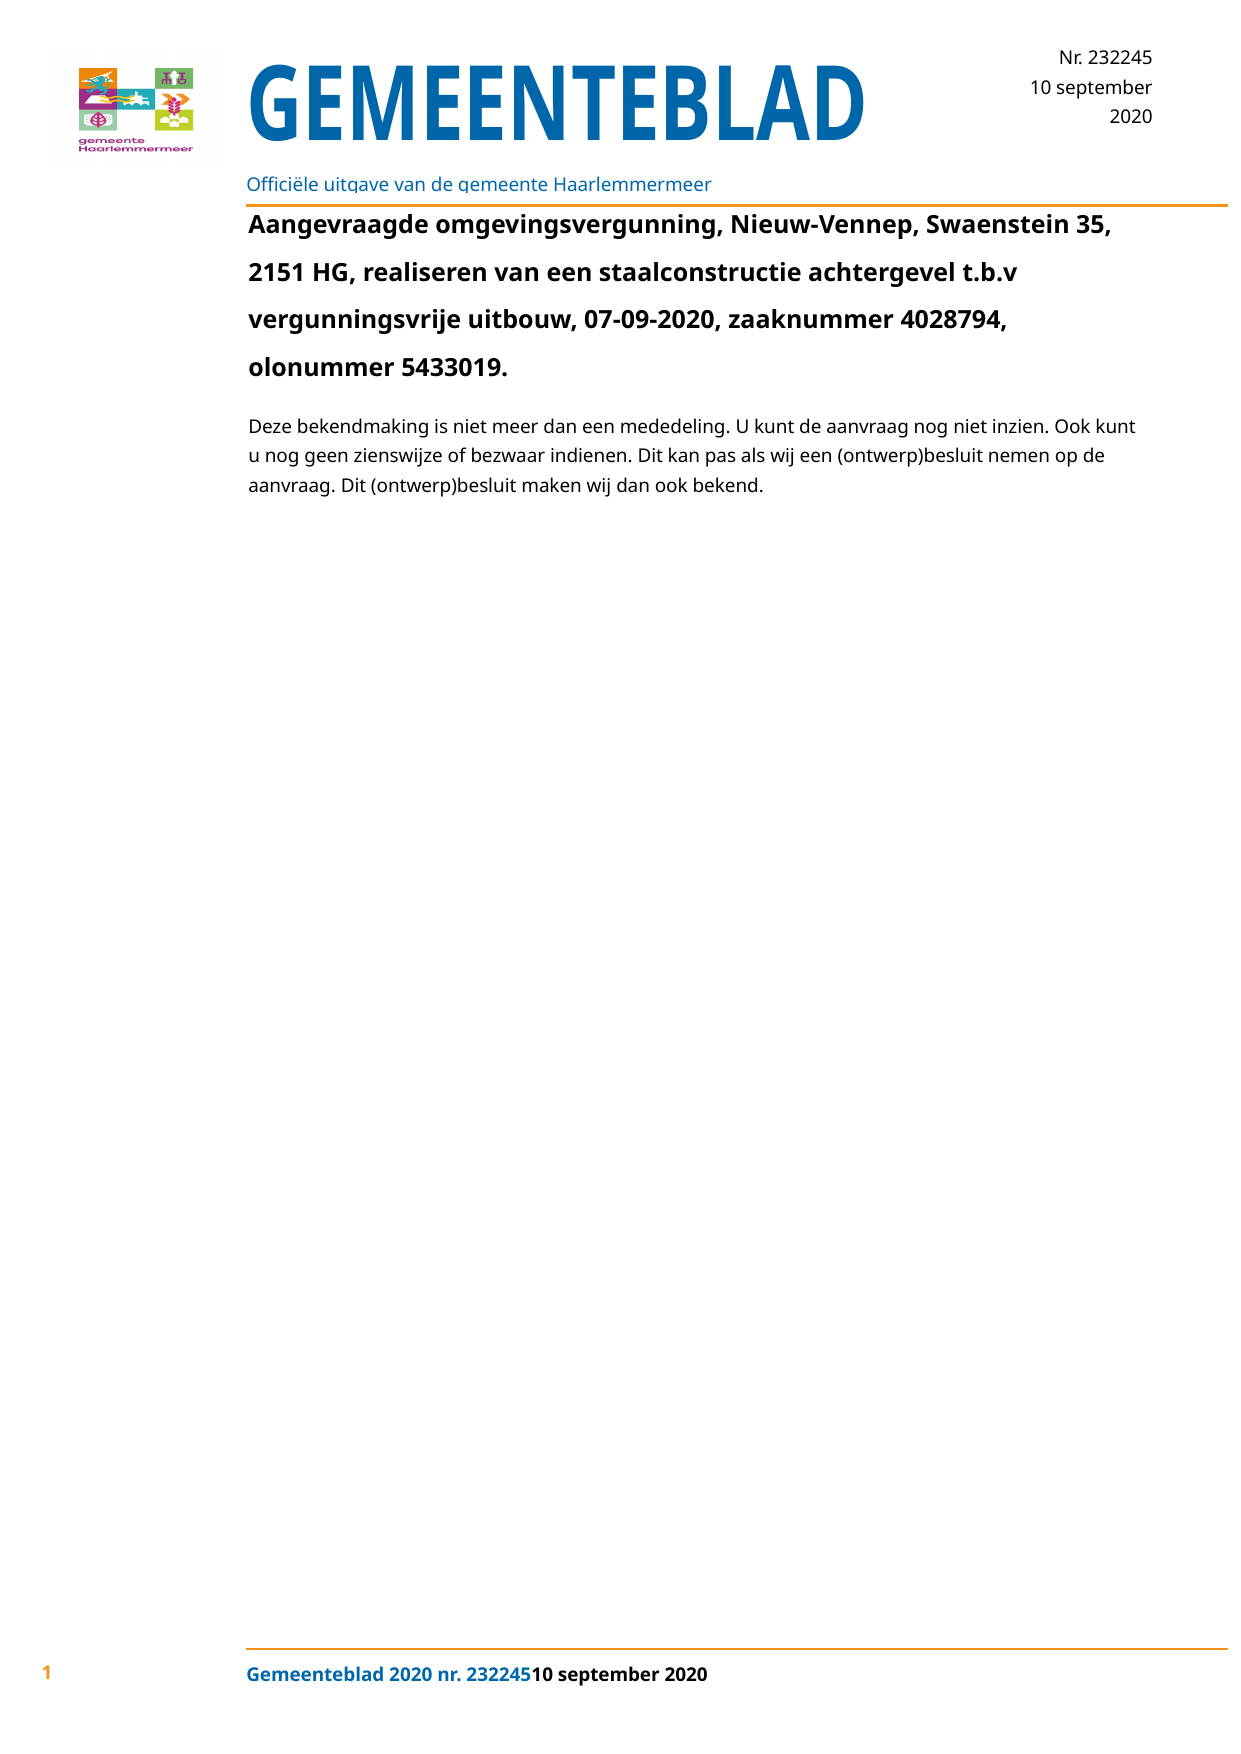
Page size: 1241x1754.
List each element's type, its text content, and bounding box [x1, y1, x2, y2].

text Deze bekendmaking is niet meer dan een mededeling. U kunt de aanvraag nog niet inzien. Ook kunt u nog geen zienswijze of bezwaar indienen. Dit kan pas als wij een (ontwerp)besluit nemen op de aanvraag. Dit (ontwerp)besluit maken wij dan ook bekend. [248, 413, 1152, 498]
text Aangevraagde omgevingsvergunning, Nieuw-Vennep, Swaenstein 35, 2151 HG, realiseren van een staalconstructie achtergevel t.b.v vergunningsvrije uitbouw, 07-09-2020, zaaknummer 4028794, olonummer 5433019. [248, 207, 1152, 384]
picture [41, 47, 231, 172]
